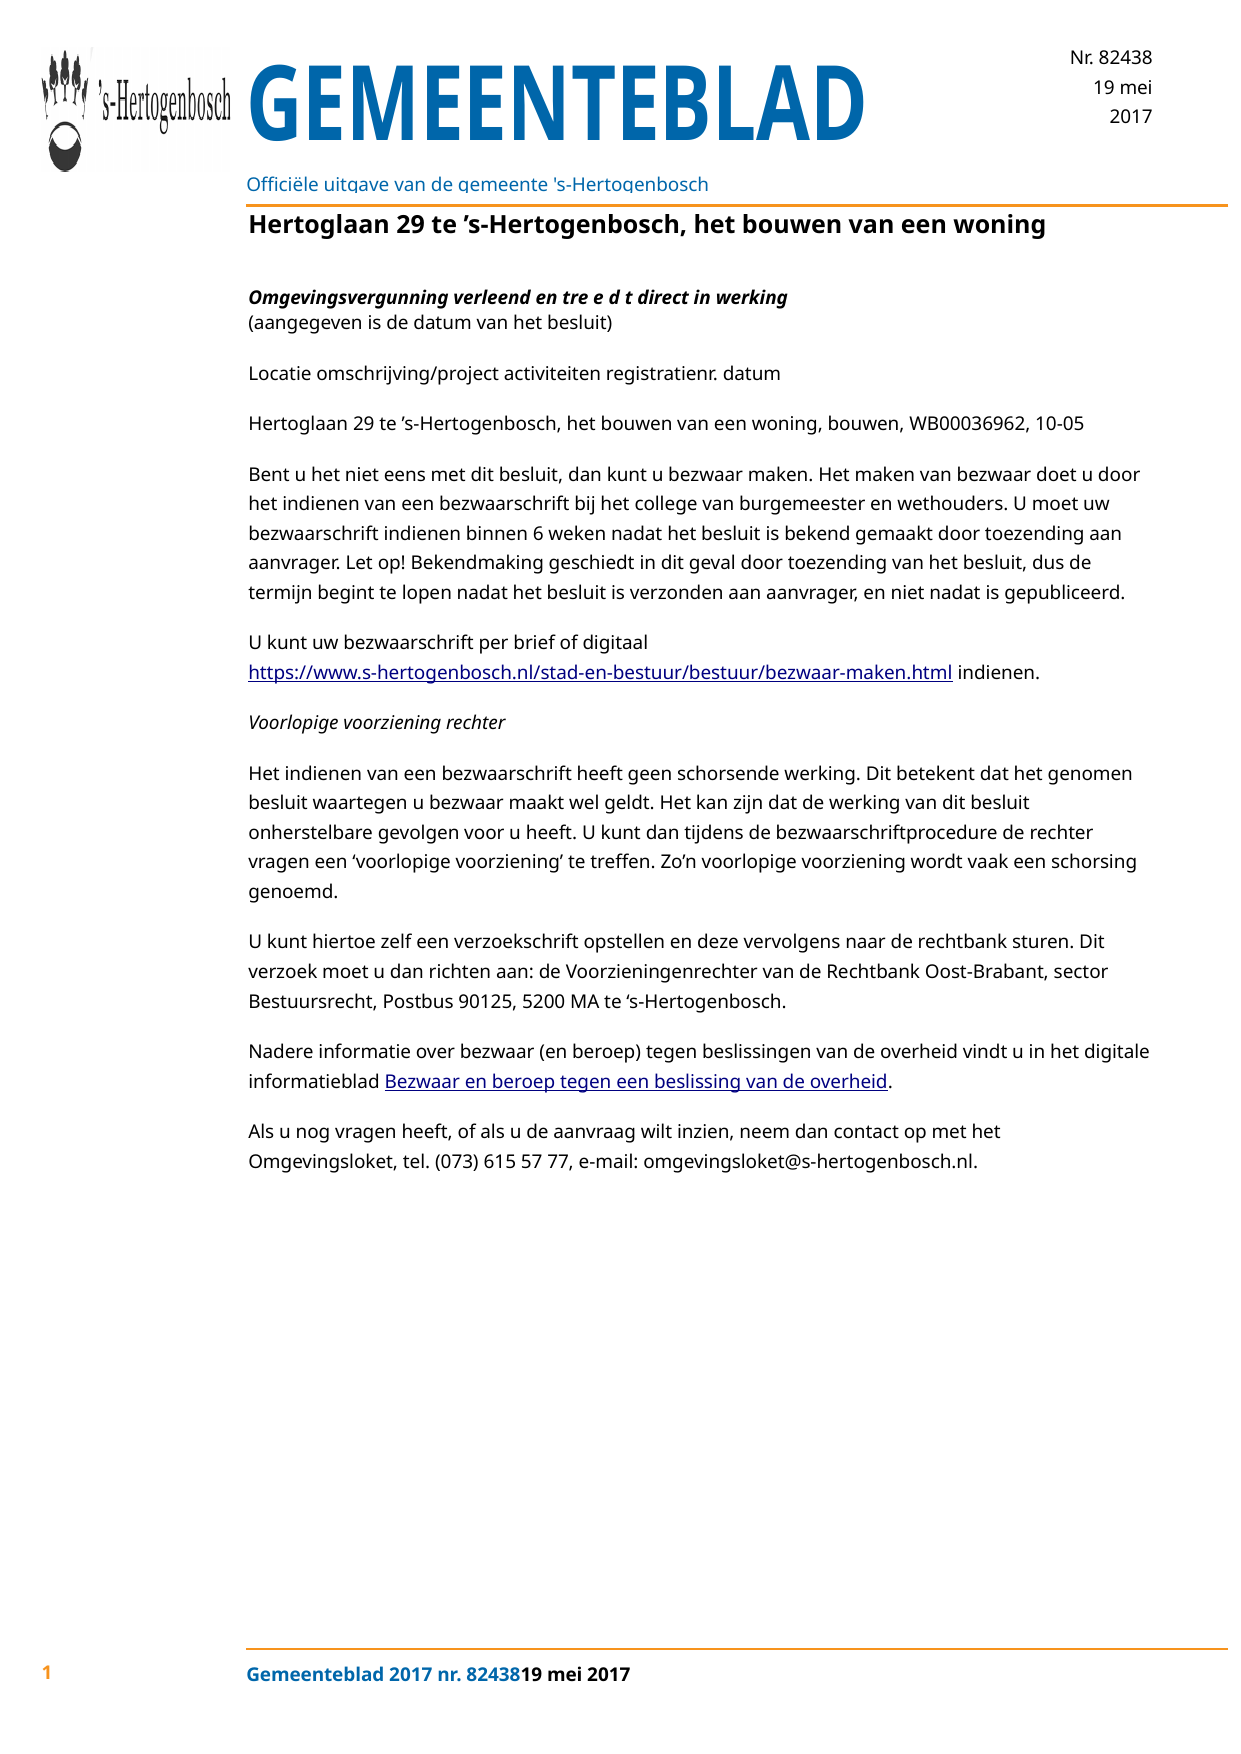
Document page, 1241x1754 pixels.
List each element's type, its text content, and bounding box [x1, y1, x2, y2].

text Het indienen van een bezwaarschrift heeft geen schorsende werking. Dit betekent dat het genomen besluit waartegen u bezwaar maakt wel geldt. Het kan zijn dat de werking van dit besluit onherstelbare gevolgen voor u heeft. U kunt dan tijdens de bezwaarschriftprocedure de rechter vragen een ‘voorlopige voorziening’ te treffen. Zo’n voorlopige voorziening wordt vaak een schorsing genoemd. [248, 760, 1152, 904]
text Als u nog vragen heeft, of als u de aanvraag wilt inzien, neem dan contact op met het Omgevingsloket, tel. (073) 615 57 77, e-mail: omgevingsloket@s-hertogenbosch.nl. [248, 1118, 1152, 1174]
text Voorlopige voorziening rechter [248, 709, 1152, 735]
picture [41, 47, 231, 172]
text U kunt hiertoe zelf een verzoekschrift opstellen en deze vervolgens naar de rechtbank sturen. Dit verzoek moet u dan richten aan: de Voorzieningenrechter van de Rechtbank Oost-Brabant, sector Bestuursrecht, Postbus 90125, 5200 MA te ‘s-Hertogenbosch. [248, 929, 1152, 1014]
text Nadere informatie over bezwaar (en beroep) tegen beslissingen van de overheid vindt u in het digitale informatieblad Bezwaar en beroep tegen een beslissing van de overheid. [248, 1038, 1152, 1094]
text Locatie omschrijving/project activiteiten registratienr. datum [248, 360, 1152, 386]
text (aangegeven is de datum van het besluit) [248, 309, 1152, 335]
text U kunt uw bezwaarschrift per brief of digitaal https://www.s-hertogenbosch.nl/stad-en-bestuur/bestuur/bezwaar-maken.html indienen. [248, 629, 1152, 685]
text Bent u het niet eens met dit besluit, dan kunt u bezwaar maken. Het maken van bezwaar doet u door het indienen van een bezwaarschrift bij het college van burgemeester en wethouders. U moet uw bezwaarschrift indienen binnen 6 weken nadat het besluit is bekend gemaakt door toezending aan aanvrager. Let op! Bekendmaking geschiedt in dit geval door toezending van het besluit, dus de termijn begint te lopen nadat het besluit is verzonden aan aanvrager, en niet nadat is gepubliceerd. [248, 461, 1152, 605]
text Hertoglaan 29 te ’s-Hertogenbosch, het bouwen van een woning, bouwen, WB00036962, 10-05 [248, 410, 1152, 436]
text Hertoglaan 29 te ’s-Hertogenbosch, het bouwen van een woning [248, 207, 1152, 241]
text Omgevingsvergunning verleend en tre e d t direct in werking [248, 284, 1152, 309]
